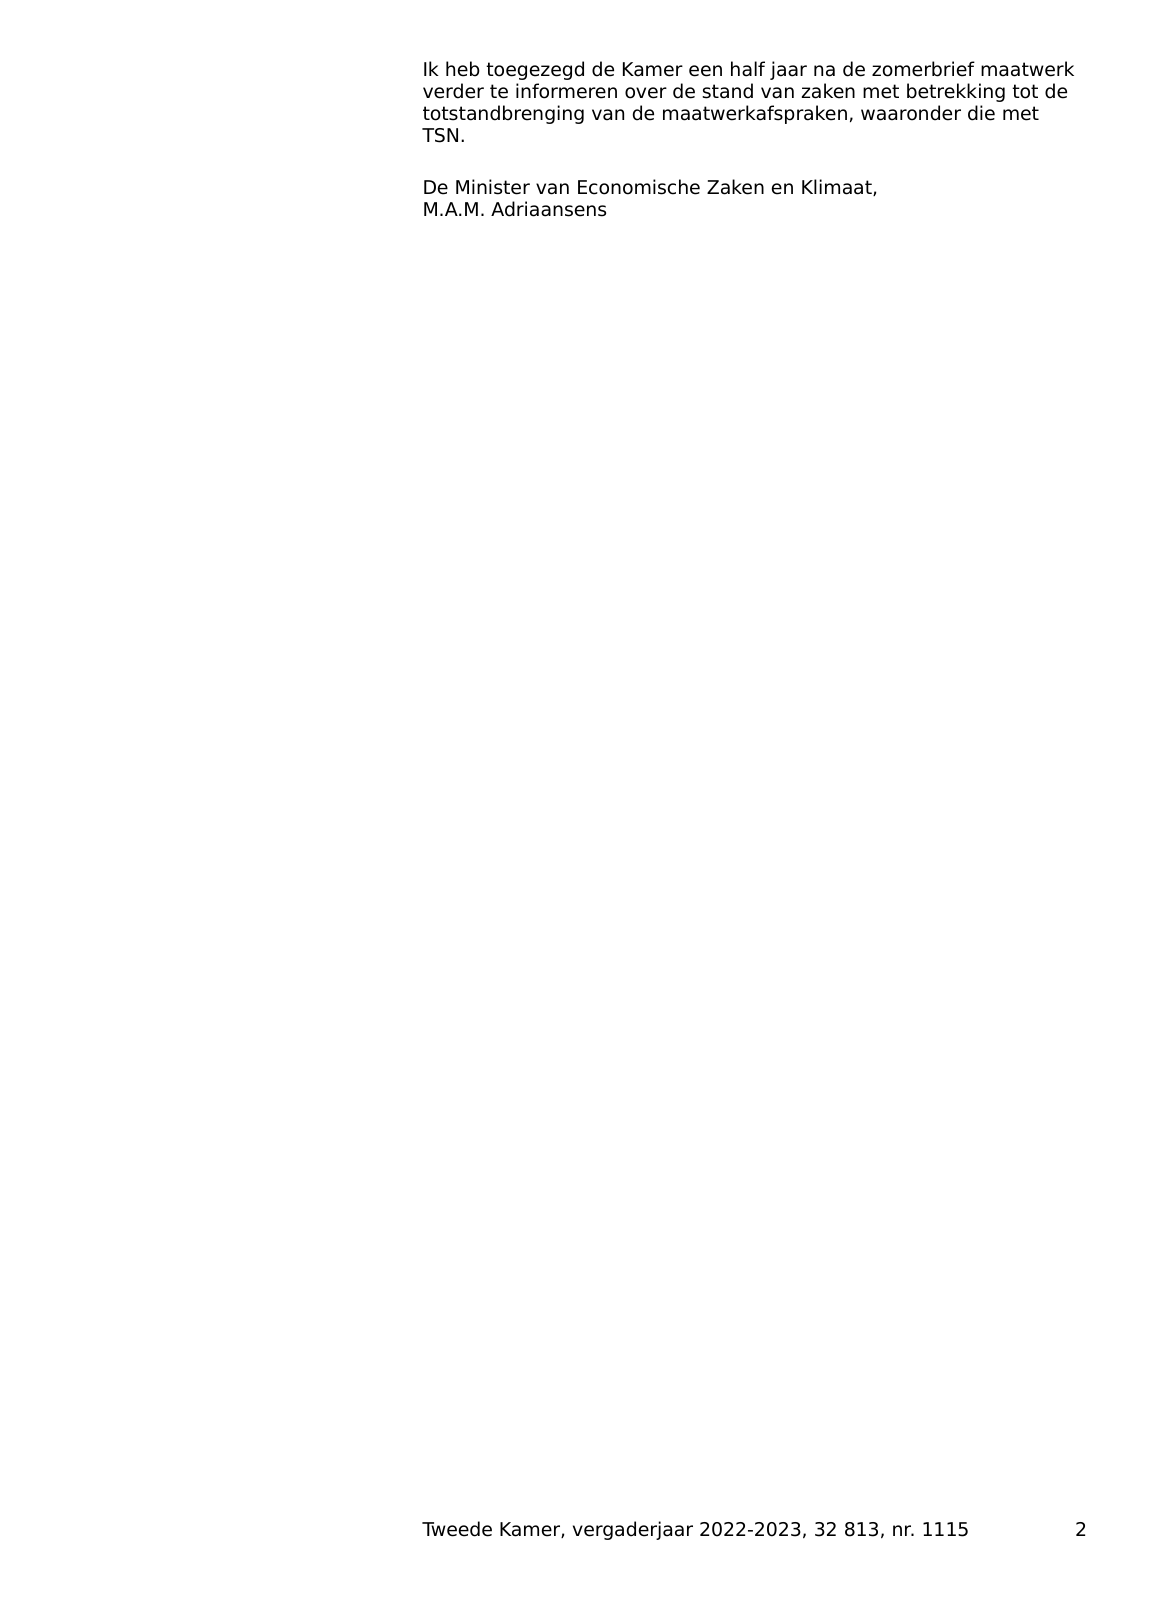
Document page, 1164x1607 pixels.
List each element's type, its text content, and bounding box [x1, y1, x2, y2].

text Ik heb toegezegd de Kamer een half jaar na de zomerbrief maatwerk verder te informeren over de stand van zaken met betrekking tot de totstandbrenging van de maatwerkafspraken, waaronder die met TSN. [422, 59, 1087, 147]
text De Minister van Economische Zaken en Klimaat, M.A.M. Adriaansens [422, 177, 1087, 221]
